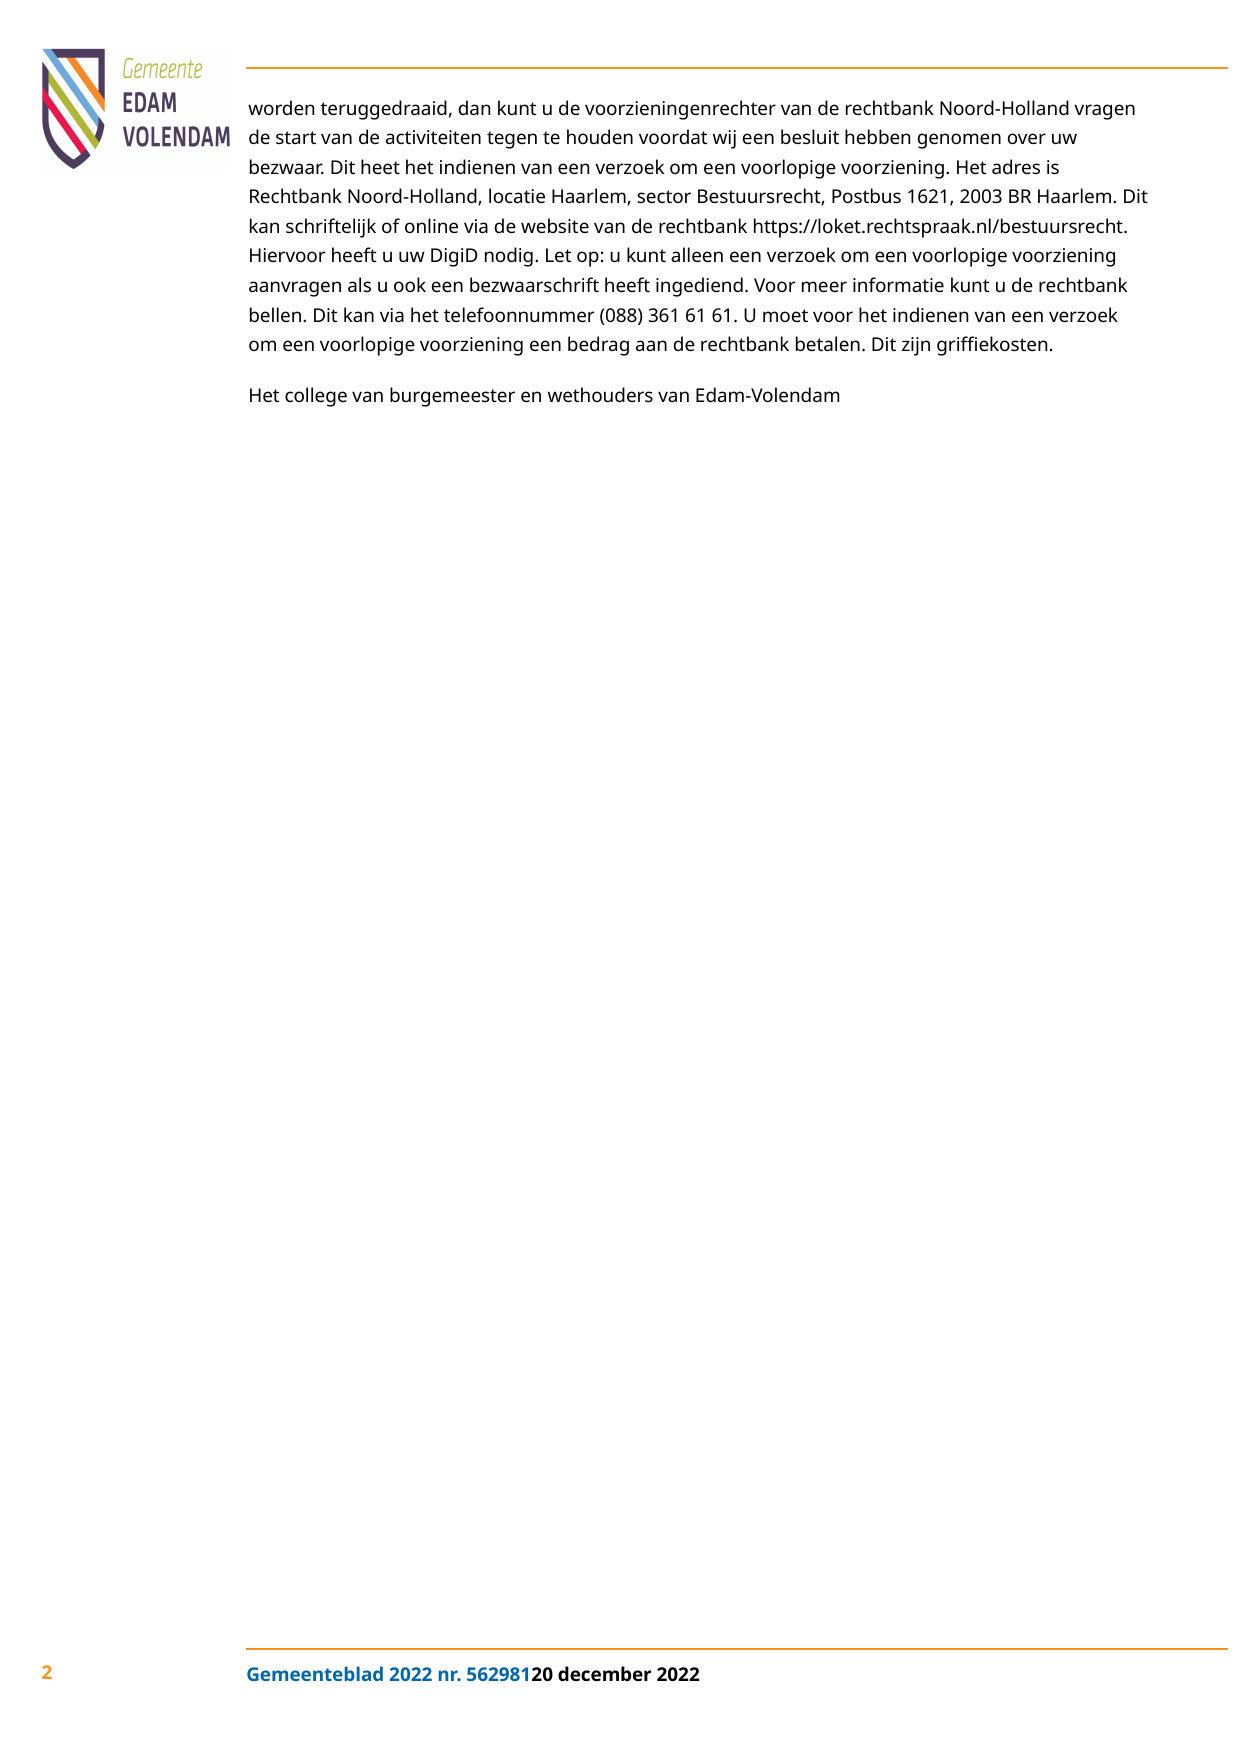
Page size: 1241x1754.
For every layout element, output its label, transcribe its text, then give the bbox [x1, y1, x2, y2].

text worden teruggedraaid, dan kunt u de voorzieningenrechter van de rechtbank Noord-Holland vragen de start van de activiteiten tegen te houden voordat wij een besluit hebben genomen over uw bezwaar. Dit heet het indienen van een verzoek om een voorlopige voorziening. Het adres is Rechtbank Noord-Holland, locatie Haarlem, sector Bestuursrecht, Postbus 1621, 2003 BR Haarlem. Dit kan schriftelijk of online via de website van de rechtbank https://loket.rechtspraak.nl/bestuursrecht. Hiervoor heeft u uw DigiD nodig. Let op: u kunt alleen een verzoek om een voorlopige voorziening aanvragen als u ook een bezwaarschrift heeft ingediend. Voor meer informatie kunt u de rechtbank bellen. Dit kan via het telefoonnummer (088) 361 61 61. U moet voor het indienen van een verzoek om een voorlopige voorziening een bedrag aan de rechtbank betalen. Dit zijn griffiekosten. [248, 95, 1152, 357]
picture [41, 47, 231, 172]
text Het college van burgemeester en wethouders van Edam-Volendam [248, 382, 1152, 408]
